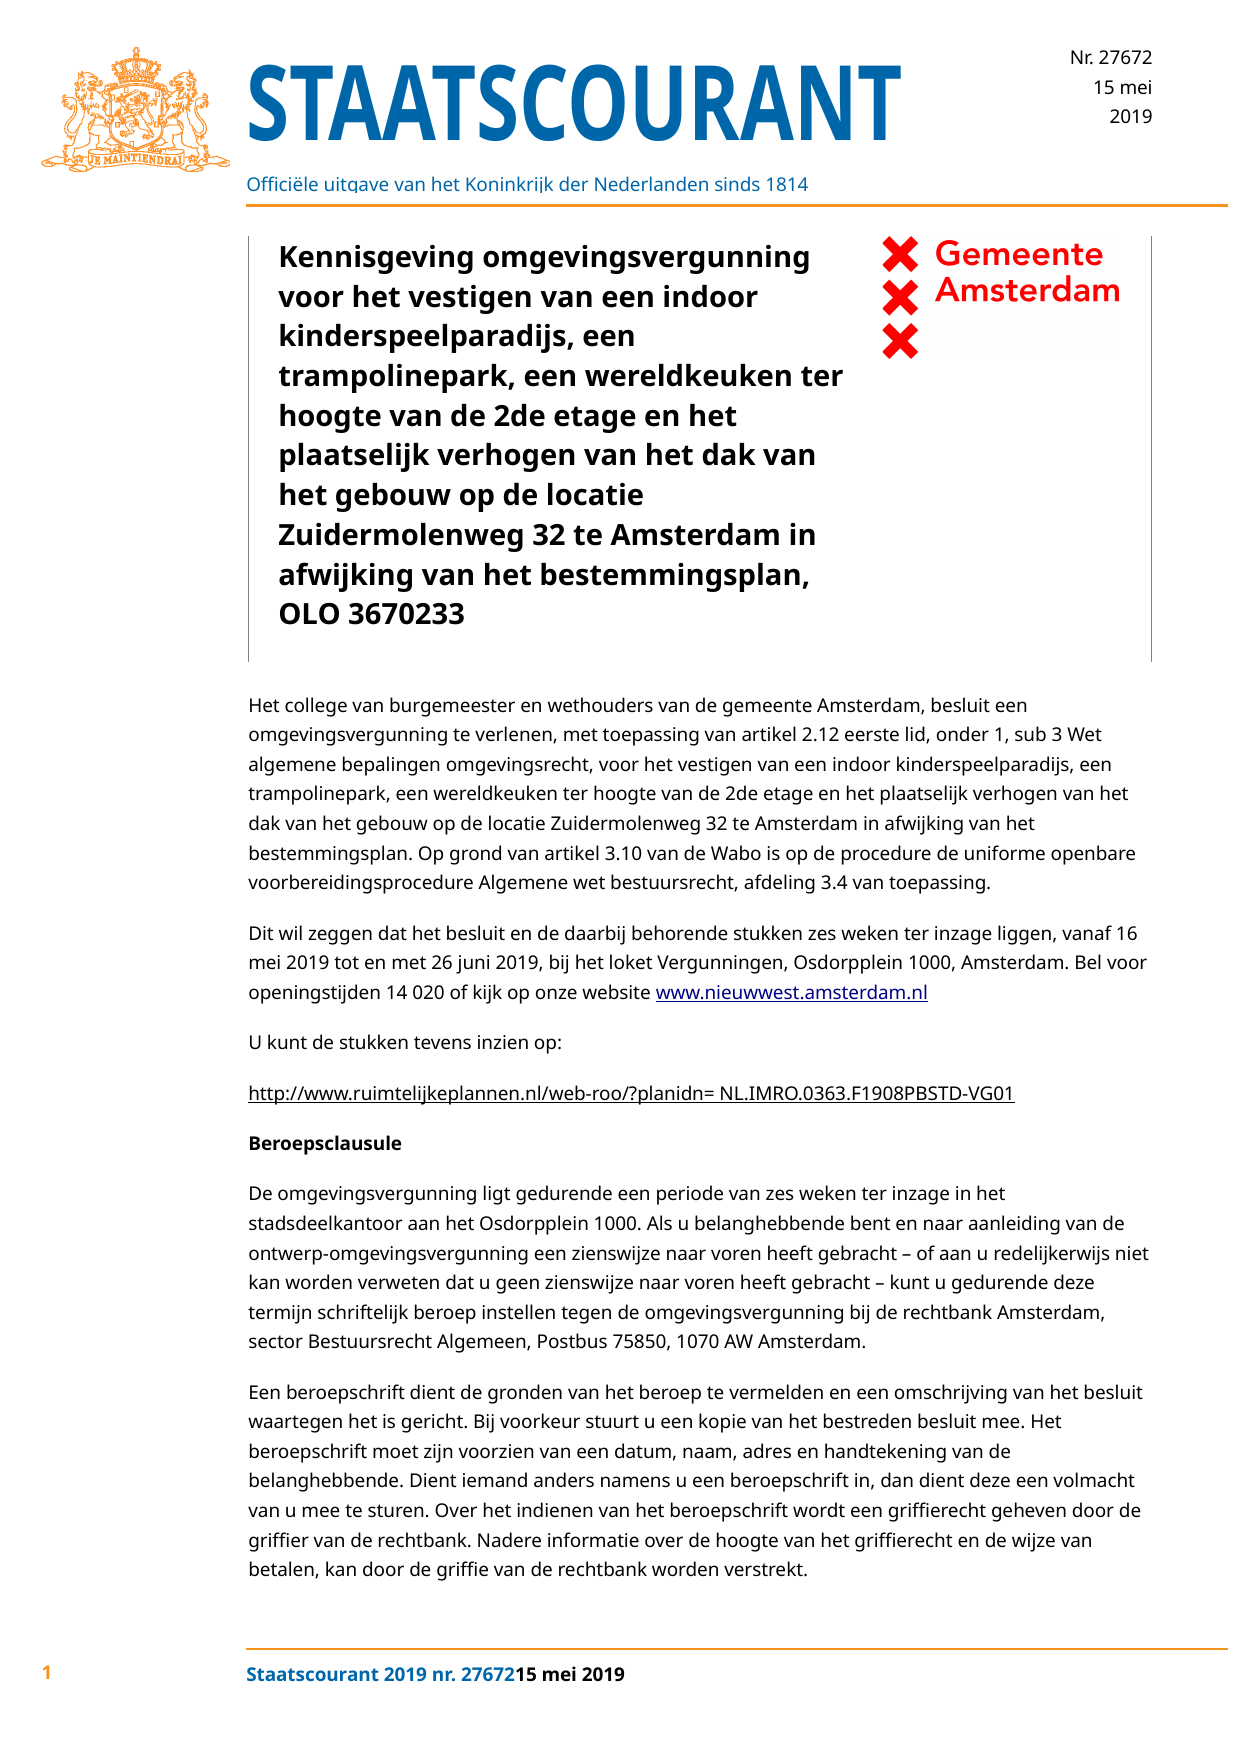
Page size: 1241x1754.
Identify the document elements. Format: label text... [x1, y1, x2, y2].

text Beroepsclausule [248, 1130, 1152, 1156]
text http://www.ruimtelijkeplannen.nl/web-roo/?planidn= NL.IMRO.0363.F1908PBSTD-VG01 [248, 1080, 1152, 1105]
table_header Kennisgeving omgevingsvergunning voor het vestigen van een indoor kinderspeelparadijs, een trampolinepark, een wereldkeuken ter hoogte van de 2de etage en het plaatselijk verhogen van het dak van het gebouw op de locatie Zuidermolenweg 32 te Amsterdam in afwijking van het bestemmingsplan, OLO 3670233 [249, 236, 850, 662]
text Dit wil zeggen dat het besluit en de daarbij behorende stukken zes weken ter inzage liggen, vanaf 16 mei 2019 tot en met 26 juni 2019, bij het loket Vergunningen, Osdorpplein 1000, Amsterdam. Bel voor openingstijden 14 020 of kijk op onze website www.nieuwwest.amsterdam.nl [248, 920, 1152, 1004]
text U kunt de stukken tevens inzien op: [248, 1029, 1152, 1055]
table_header [850, 236, 1151, 662]
text Een beroepschrift dient de gronden van het beroep te vermelden en een omschrijving van het besluit waartegen het is gericht. Bij voorkeur stuurt u een kopie van het bestreden besluit mee. Het beroepschrift moet zijn voorzien van een datum, naam, adres en handtekening van de belanghebbende. Dient iemand anders namens u een beroepschrift in, dan dient deze een volmacht van u mee te sturen. Over het indienen van het beroepschrift wordt een griffierecht geheven door de griffier van de rechtbank. Nadere informatie over de hoogte van het griffierecht en de wijze van betalen, kan door de griffie van de rechtbank worden verstrekt. [248, 1379, 1152, 1582]
text De omgevingsvergunning ligt gedurende een periode van zes weken ter inzage in het stadsdeelkantoor aan het Osdorpplein 1000. Als u belanghebbende bent en naar aanleiding van de ontwerp-omgevingsvergunning een zienswijze naar voren heeft gebracht – of aan u redelijkerwijs niet kan worden verweten dat u geen zienswijze naar voren heeft gebracht – kunt u gedurende deze termijn schriftelijk beroep instellen tegen de omgevingsvergunning bij de rechtbank Amsterdam, sector Bestuursrecht Algemeen, Postbus 75850, 1070 AW Amsterdam. [248, 1181, 1152, 1354]
picture [882, 236, 1119, 359]
picture [41, 47, 231, 172]
text Het college van burgemeester en wethouders van de gemeente Amsterdam, besluit een omgevingsvergunning te verlenen, met toepassing van artikel 2.12 eerste lid, onder 1, sub 3 Wet algemene bepalingen omgevingsrecht, voor het vestigen van een indoor kinderspeelparadijs, een trampolinepark, een wereldkeuken ter hoogte van de 2de etage en het plaatselijk verhogen van het dak van het gebouw op de locatie Zuidermolenweg 32 te Amsterdam in afwijking van het bestemmingsplan. Op grond van artikel 3.10 van de Wabo is op de procedure de uniforme openbare voorbereidingsprocedure Algemene wet bestuursrecht, afdeling 3.4 van toepassing. [248, 692, 1152, 895]
